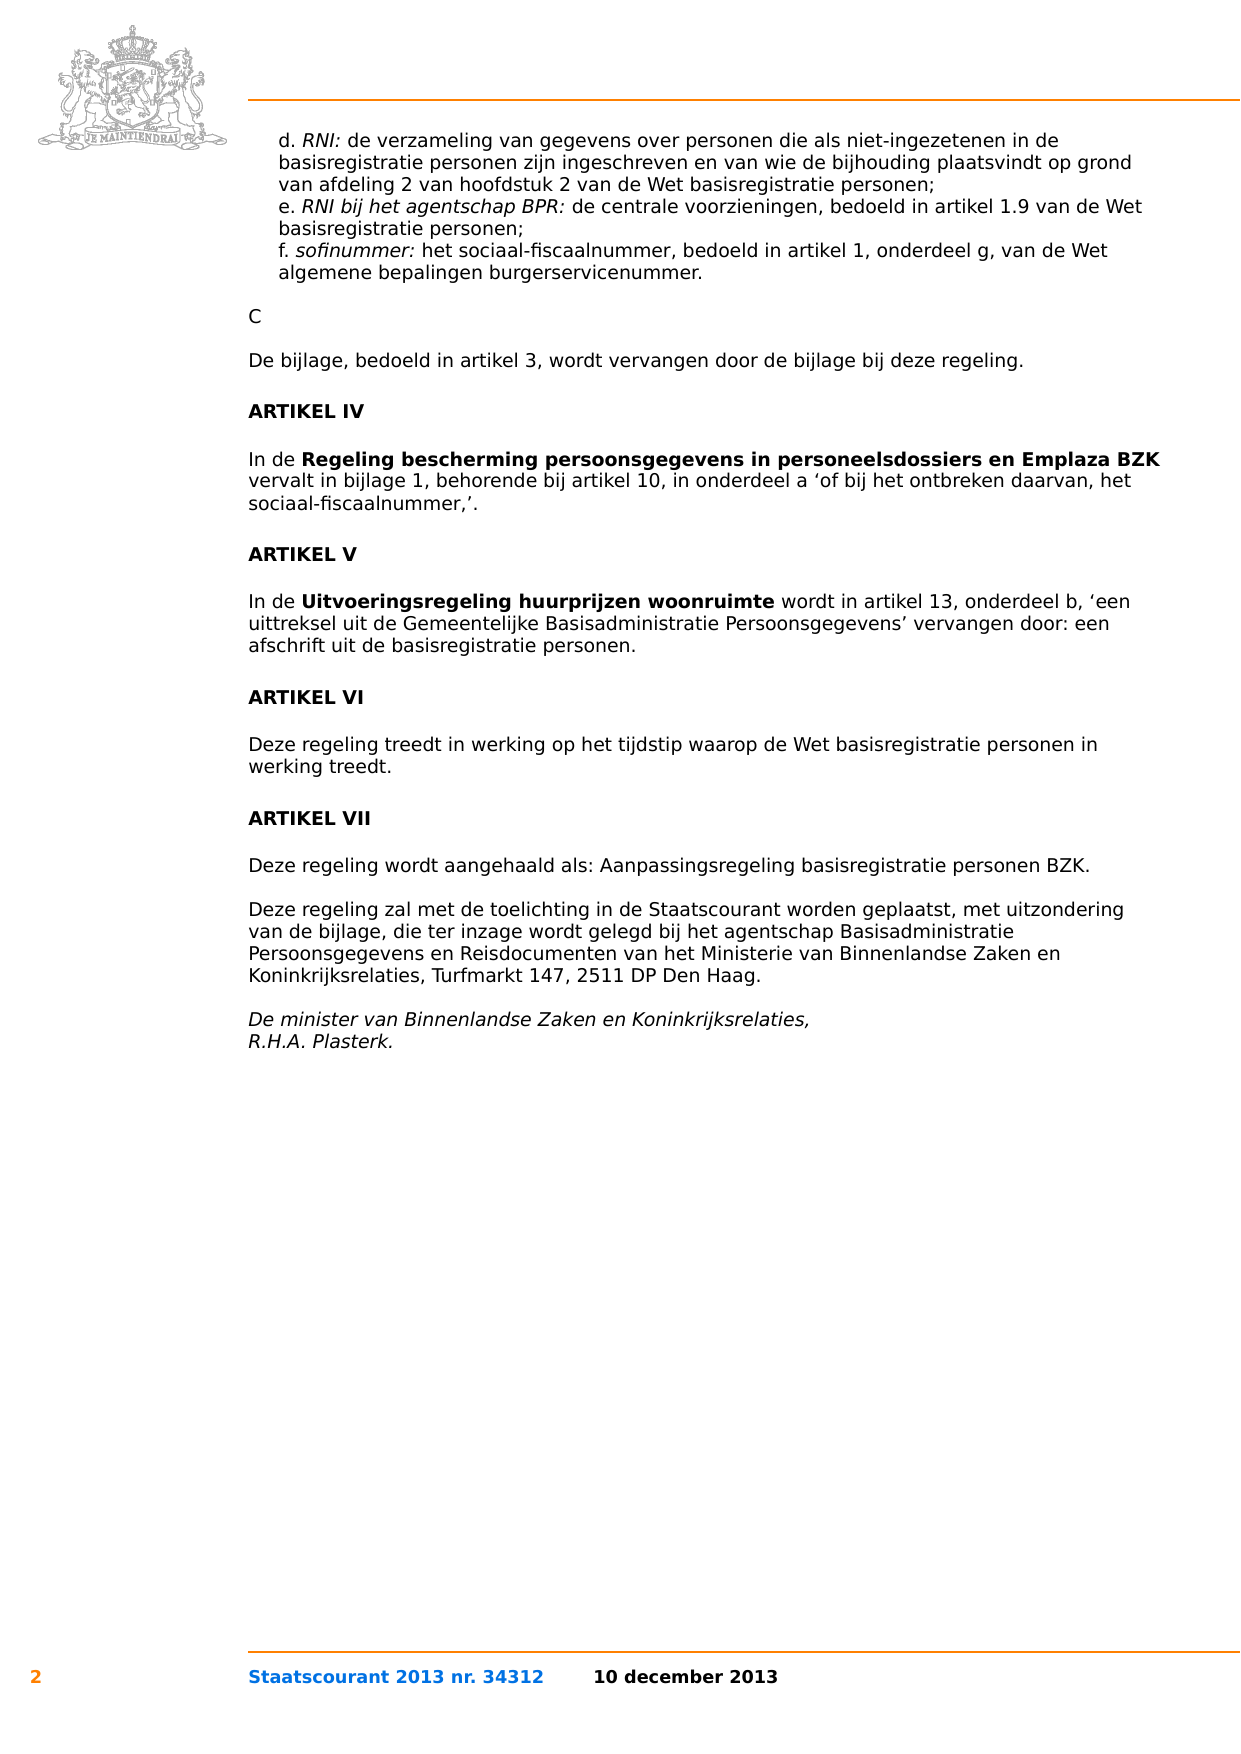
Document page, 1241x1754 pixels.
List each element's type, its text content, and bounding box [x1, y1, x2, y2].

subtitle ARTIKEL VI [248, 687, 1163, 709]
subtitle ARTIKEL V [248, 544, 1163, 566]
text In de Uitvoeringsregeling huurprijzen woonruimte wordt in artikel 13, onderdeel b, ‘een uittreksel uit de Gemeentelijke Basisadministratie Persoonsgegevens’ vervangen door: een afschrift uit de basisregistratie personen. [248, 591, 1163, 657]
picture [38, 25, 227, 150]
text Deze regeling zal met de toelichting in de Staatscourant worden geplaatst, met uitzondering van de bijlage, die ter inzage wordt gelegd bij het agentschap Basisadministratie Persoonsgegevens en Reisdocumenten van het Ministerie van Binnenlandse Zaken en Koninkrijksrelaties, Turfmarkt 147, 2511 DP Den Haag. [248, 899, 1163, 987]
text f. sofinummer: het sociaal-fiscaalnummer, bedoeld in artikel 1, onderdeel g, van de Wet algemene bepalingen burgerservicenummer. [278, 240, 1163, 284]
text C [248, 306, 1163, 328]
text Deze regeling wordt aangehaald als: Aanpassingsregeling basisregistratie personen BZK. [248, 855, 1163, 877]
text d. RNI: de verzameling van gegevens over personen die als niet-ingezetenen in de basisregistratie personen zijn ingeschreven en van wie de bijhouding plaatsvindt op grond van afdeling 2 van hoofdstuk 2 van de Wet basisregistratie personen; [278, 130, 1163, 196]
text De minister van Binnenlandse Zaken en Koninkrijksrelaties, R.H.A. Plasterk. [248, 1009, 1163, 1053]
text In de Regeling bescherming persoonsgegevens in personeelsdossiers en Emplaza BZK vervalt in bijlage 1, behorende bij artikel 10, in onderdeel a ‘of bij het ontbreken daarvan, het sociaal-fiscaalnummer,’. [248, 448, 1163, 514]
text Deze regeling treedt in werking op het tijdstip waarop de Wet basisregistratie personen in werking treedt. [248, 734, 1163, 778]
subtitle ARTIKEL VII [248, 808, 1163, 830]
text e. RNI bij het agentschap BPR: de centrale voorzieningen, bedoeld in artikel 1.9 van de Wet basisregistratie personen; [278, 196, 1163, 240]
subtitle ARTIKEL IV [248, 401, 1163, 423]
text De bijlage, bedoeld in artikel 3, wordt vervangen door de bijlage bij deze regeling. [248, 349, 1163, 371]
